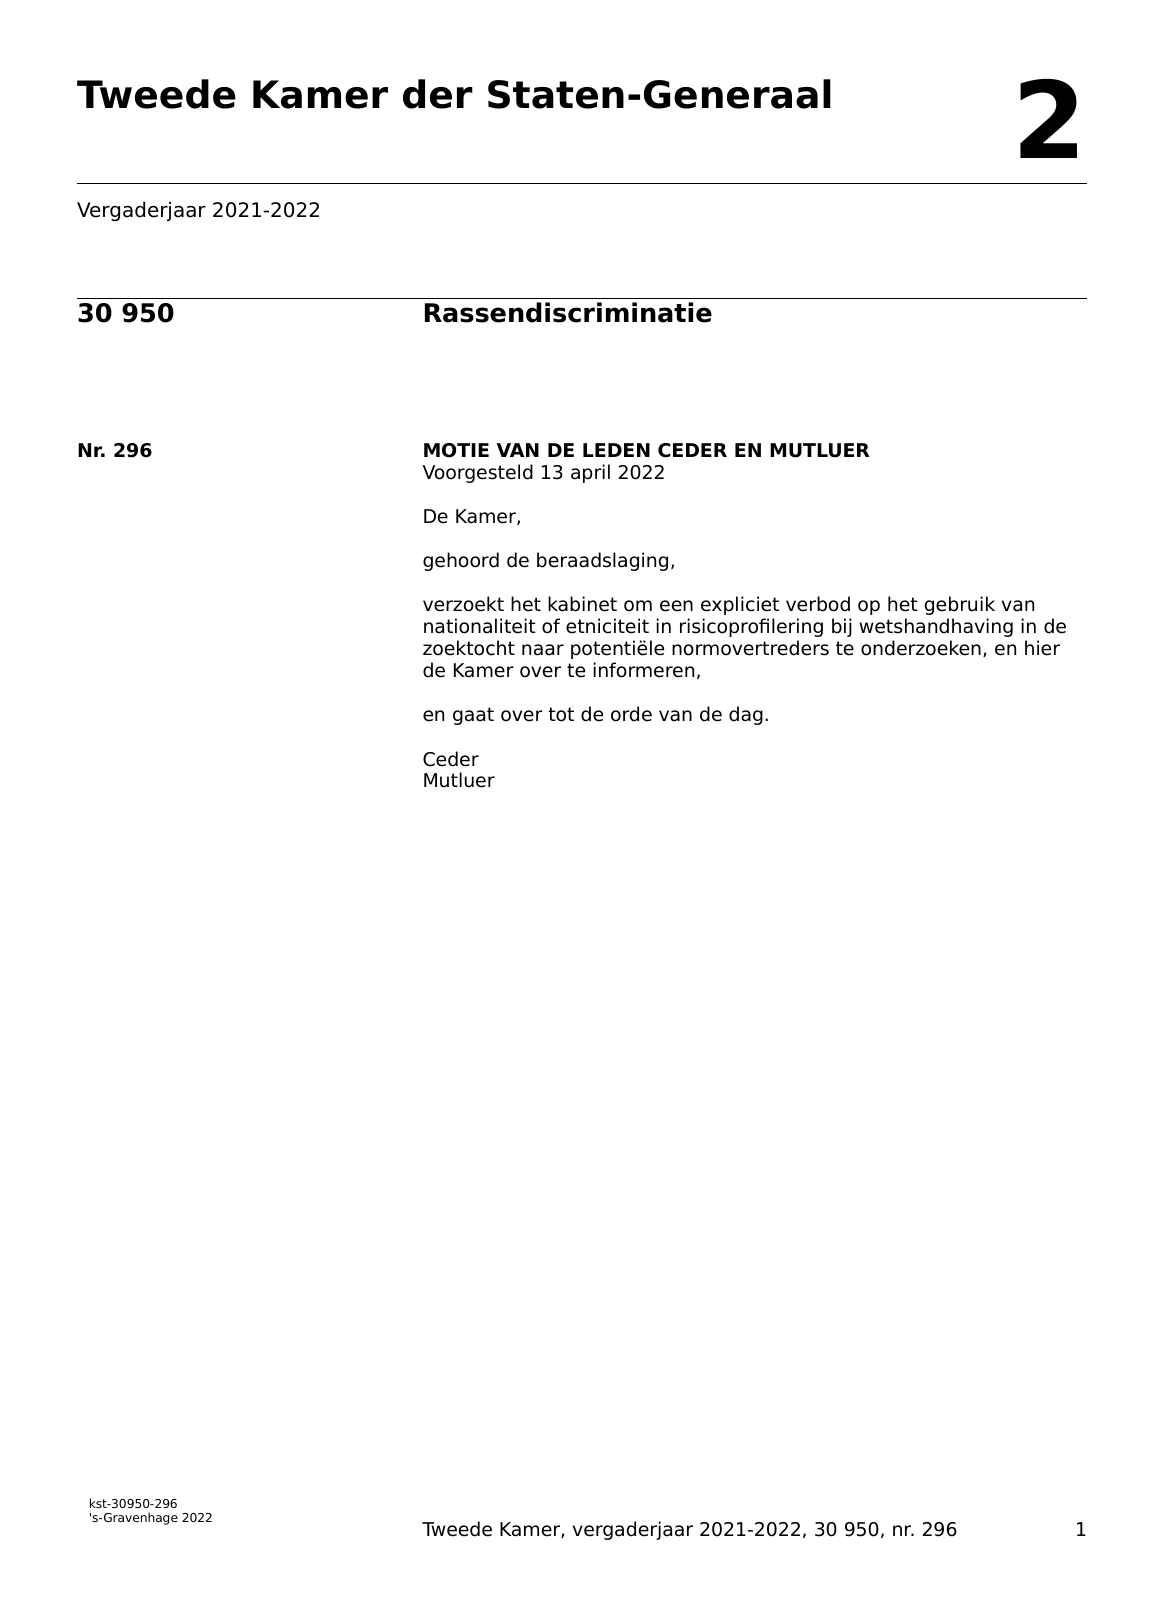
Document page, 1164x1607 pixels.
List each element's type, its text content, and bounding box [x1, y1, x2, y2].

text kst-30950-296 [88, 1497, 323, 1511]
subtitle Nr. 296 MOTIE VAN DE LEDEN CEDER EN MUTLUER [77, 440, 1087, 462]
text 's-Gravenhage 2022 [88, 1511, 323, 1525]
table_header 2 [886, 59, 1087, 183]
text De Kamer, [422, 506, 1087, 528]
subtitle 30 950 Rassendiscriminatie [77, 299, 1087, 329]
table_header Tweede Kamer der Staten-Generaal [77, 59, 886, 183]
text Ceder [422, 748, 1087, 770]
table_cell Vergaderjaar 2021-2022 [77, 184, 1087, 298]
text Mutluer [422, 770, 1087, 792]
text verzoekt het kabinet om een expliciet verbod op het gebruik van nationaliteit of etniciteit in risicoprofilering bij wetshandhaving in de zoektocht naar potentiële normovertreders te onderzoeken, en hier de Kamer over te informeren, [422, 594, 1087, 682]
text en gaat over tot de orde van de dag. [422, 704, 1087, 726]
text gehoord de beraadslaging, [422, 550, 1087, 572]
text Voorgesteld 13 april 2022 [422, 462, 1087, 484]
